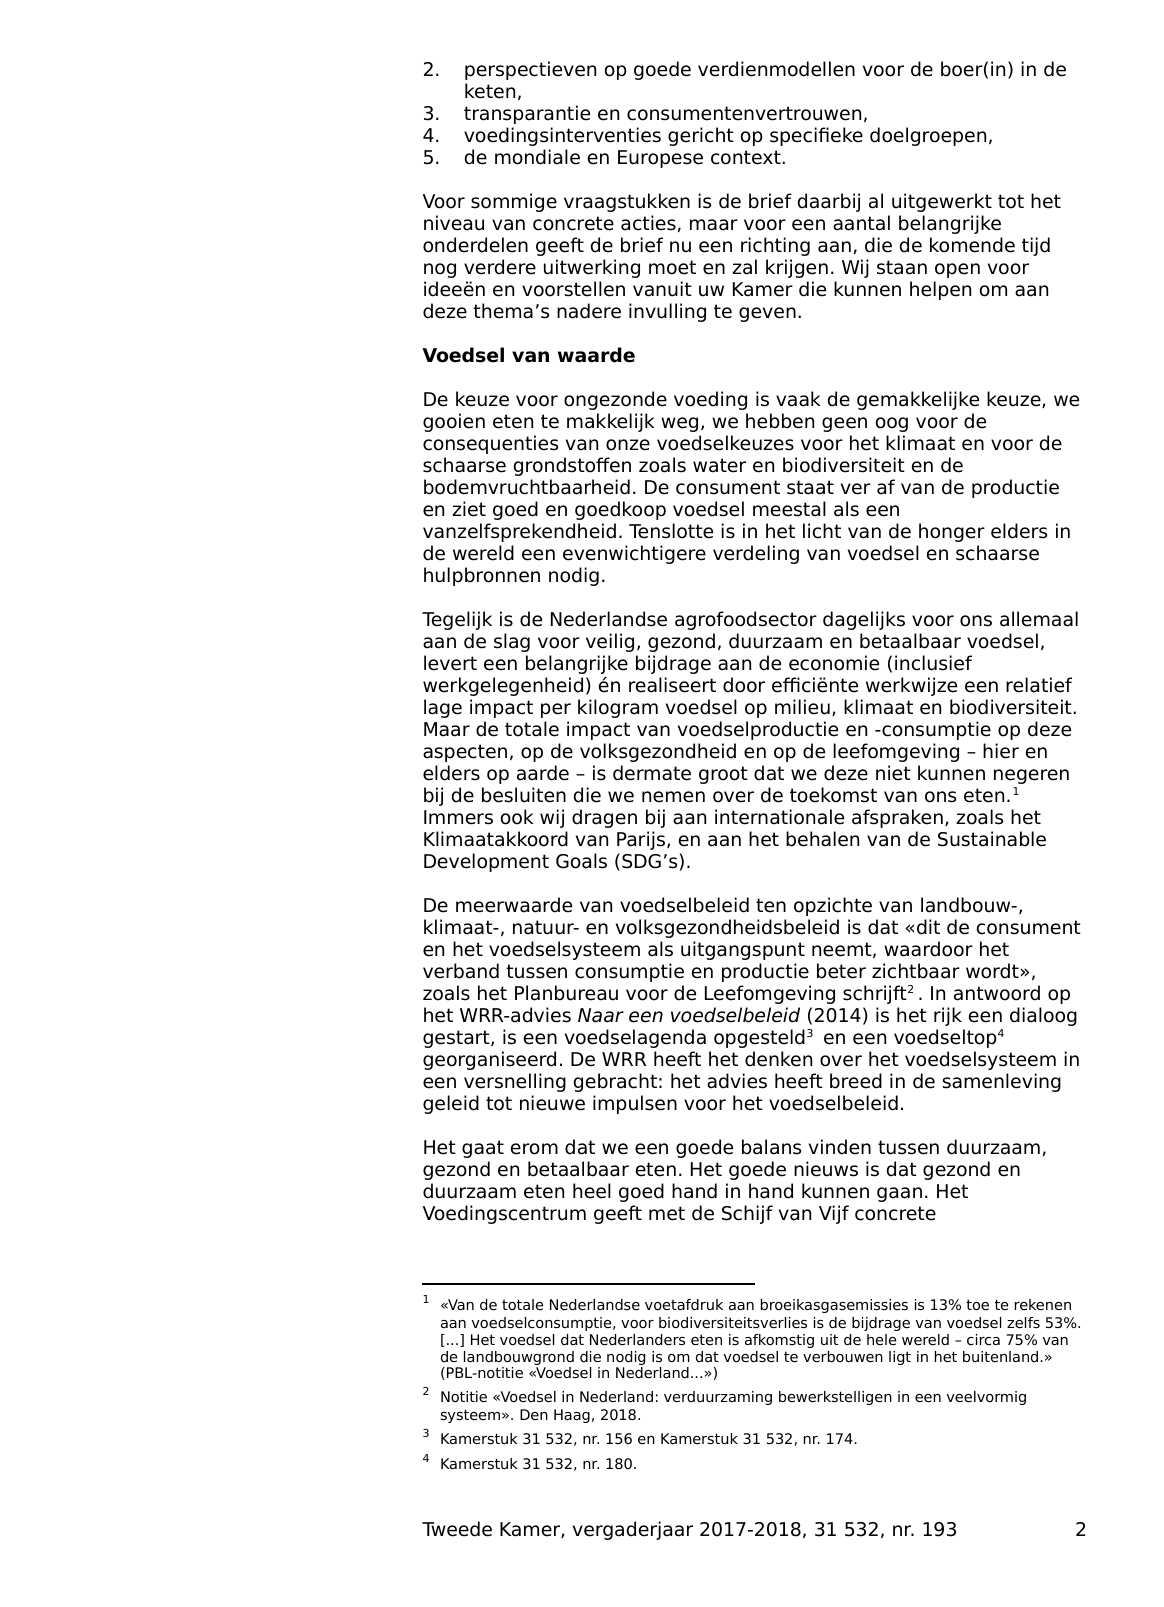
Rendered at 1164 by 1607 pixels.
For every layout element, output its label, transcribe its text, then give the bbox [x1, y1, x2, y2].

text Voor sommige vraagstukken is de brief daarbij al uitgewerkt tot het niveau van concrete acties, maar voor een aantal belangrijke onderdelen geeft de brief nu een richting aan, die de komende tijd nog verdere uitwerking moet en zal krijgen. Wij staan open voor ideeën en voorstellen vanuit uw Kamer die kunnen helpen om aan deze thema’s nadere invulling te geven. [422, 191, 1087, 323]
text 5. de mondiale en Europese context. [422, 147, 1087, 169]
text Het gaat erom dat we een goede balans vinden tussen duurzaam, gezond en betaalbaar eten. Het goede nieuws is dat gezond en duurzaam eten heel goed hand in hand kunnen gaan. Het Voedingscentrum geeft met de Schijf van Vijf concrete [422, 1137, 1087, 1225]
text 4. voedingsinterventies gericht op specifieke doelgroepen, [422, 125, 1087, 147]
text Tegelijk is de Nederlandse agrofoodsector dagelijks voor ons allemaal aan de slag voor veilig, gezond, duurzaam en betaalbaar voedsel, levert een belangrijke bijdrage aan de economie (inclusief werkgelegenheid) én realiseert door efficiënte werkwijze een relatief lage impact per kilogram voedsel op milieu, klimaat en biodiversiteit. Maar de totale impact van voedselproductie en -consumptie op deze aspecten, op de volksgezondheid en op de leefomgeving – hier en elders op aarde – is dermate groot dat we deze niet kunnen negeren bij de besluiten die we nemen over de toekomst van ons eten. Immers ook wij dragen bij aan internationale afspraken, zoals het Klimaatakkoord van Parijs, en aan het behalen van de Sustainable Development Goals (SDG’s). [422, 609, 1087, 873]
text 3. transparantie en consumentenvertrouwen, [422, 103, 1087, 125]
text De keuze voor ongezonde voeding is vaak de gemakkelijke keuze, we gooien eten te makkelijk weg, we hebben geen oog voor de consequenties van onze voedselkeuzes voor het klimaat en voor de schaarse grondstoffen zoals water en biodiversiteit en de bodemvruchtbaarheid. De consument staat ver af van de productie en ziet goed en goedkoop voedsel meestal als een vanzelfsprekendheid. Tenslotte is in het licht van de honger elders in de wereld een evenwichtigere verdeling van voedsel en schaarse hulpbronnen nodig. [422, 389, 1087, 587]
text «Van de totale Nederlandse voetafdruk aan broeikasgasemissies is 13% toe te rekenen aan voedselconsumptie, voor biodiversiteitsverlies is de bijdrage van voedsel zelfs 53%. [...] Het voedsel dat Nederlanders eten is afkomstig uit de hele wereld – circa 75% van de landbouwgrond die nodig is om dat voedsel te verbouwen ligt in het buitenland.» (PBL-notitie «Voedsel in Nederland...») [422, 1293, 1087, 1382]
text 2. perspectieven op goede verdienmodellen voor de boer(in) in de keten, [422, 59, 1087, 103]
text Kamerstuk 31 532, nr. 156 en Kamerstuk 31 532, nr. 174. [422, 1427, 1087, 1449]
text Kamerstuk 31 532, nr. 180. [422, 1452, 1087, 1474]
text De meerwaarde van voedselbeleid ten opzichte van landbouw-, klimaat-, natuur- en volksgezondheidsbeleid is dat «dit de consument en het voedselsysteem als uitgangspunt neemt, waardoor het verband tussen consumptie en productie beter zichtbaar wordt», zoals het Planbureau voor de Leefomgeving schrijft. In antwoord op het WRR-advies Naar een voedselbeleid (2014) is het rijk een dialoog gestart, is een voedselagenda opgesteld en een voedseltop georganiseerd. De WRR heeft het denken over het voedselsysteem in een versnelling gebracht: het advies heeft breed in de samenleving geleid tot nieuwe impulsen voor het voedselbeleid. [422, 895, 1087, 1115]
subtitle Voedsel van waarde [422, 345, 1087, 367]
text Notitie «Voedsel in Nederland: verduurzaming bewerkstelligen in een veelvormig systeem». Den Haag, 2018. [422, 1385, 1087, 1424]
